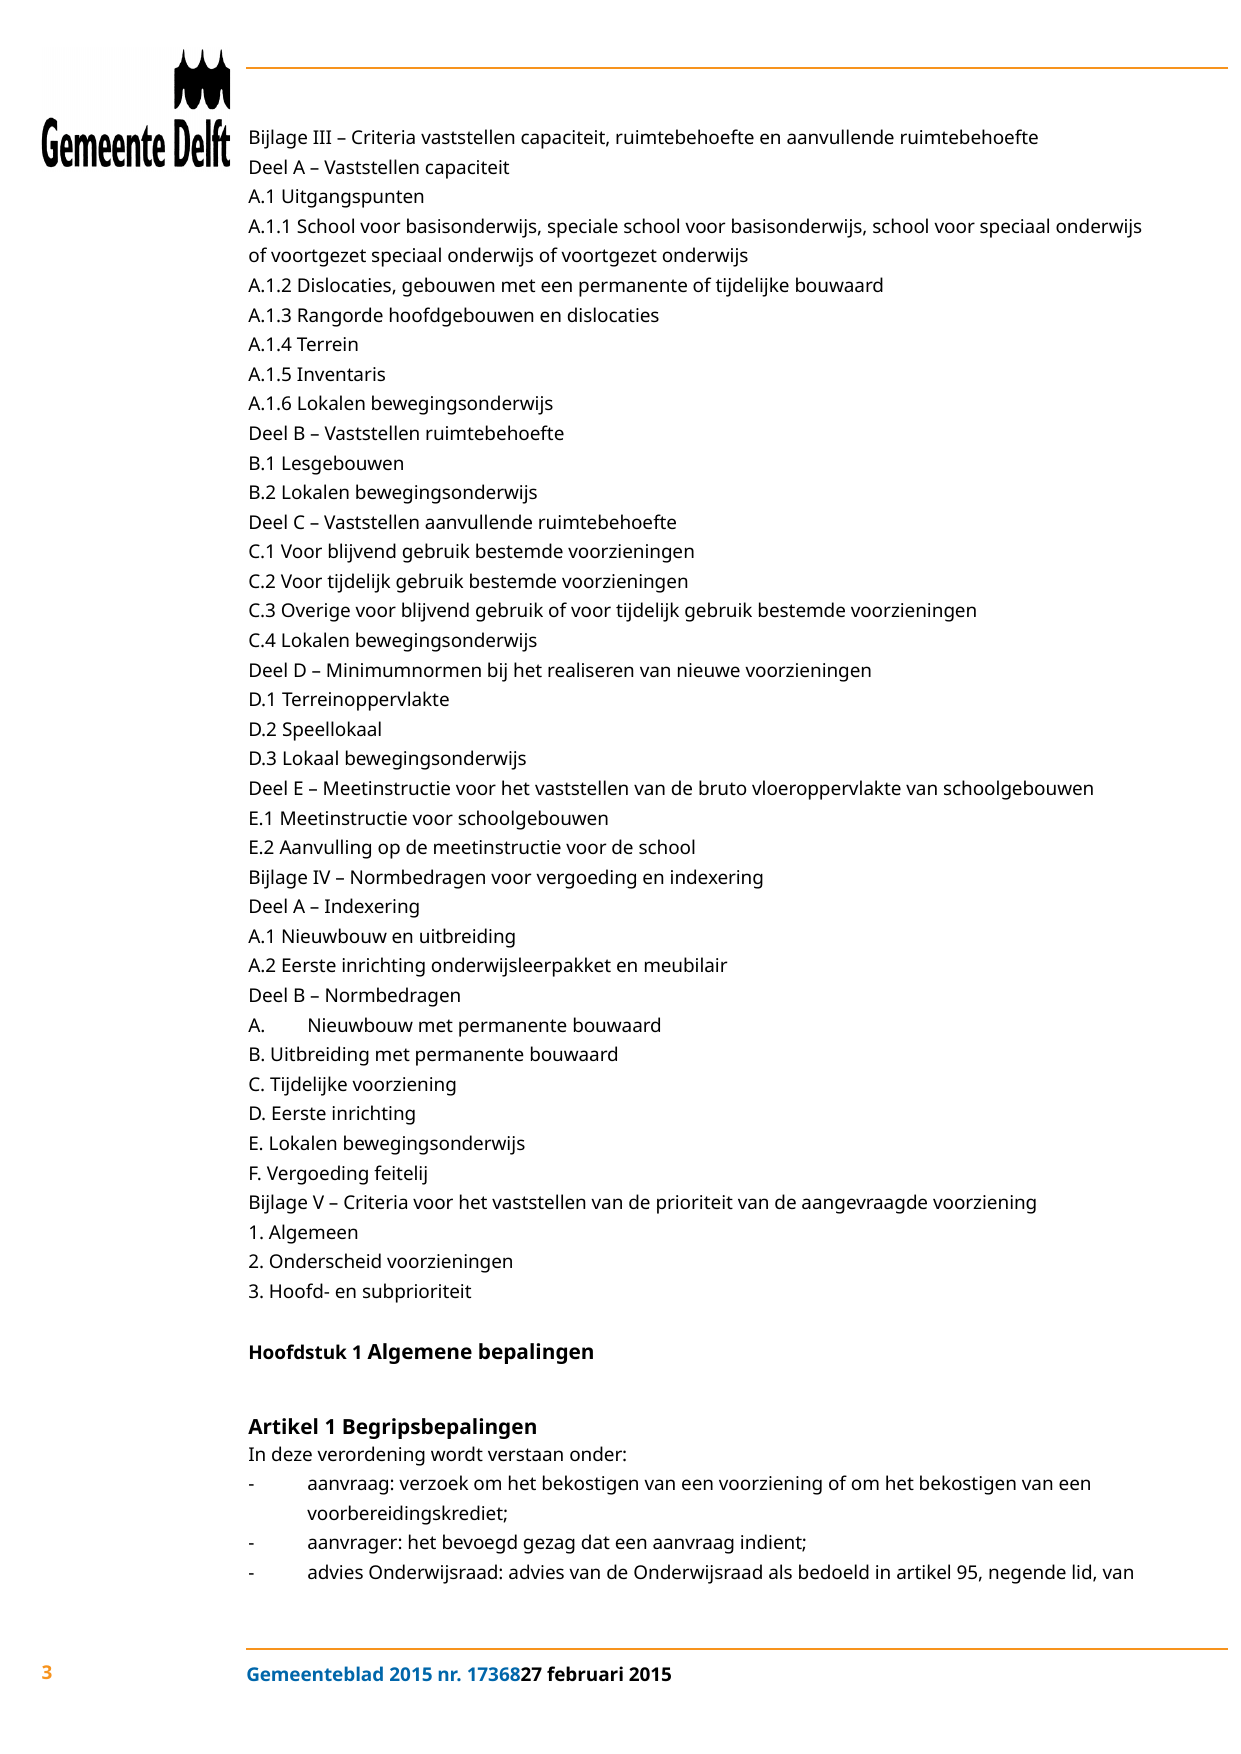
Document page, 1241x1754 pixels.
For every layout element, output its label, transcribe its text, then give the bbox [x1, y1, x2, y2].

text A.1.2 Dislocaties, gebouwen met een permanente of tijdelijke bouwaard [248, 272, 1152, 298]
text Deel C – Vaststellen aanvullende ruimtebehoefte [248, 509, 1152, 535]
text B. Uitbreiding met permanente bouwaard [248, 1041, 1152, 1067]
text E.2 Aanvulling op de meetinstructie voor de school [248, 834, 1152, 860]
text 1. Algemeen [248, 1219, 1152, 1245]
text Hoofdstuk 1 Algemene bepalingen [248, 1337, 1152, 1366]
text A.1.5 Inventaris [248, 361, 1152, 387]
text E.1 Meetinstructie voor schoolgebouwen [248, 805, 1152, 831]
text A.1.6 Lokalen bewegingsonderwijs [248, 391, 1152, 416]
text In deze verordening wordt verstaan onder: [248, 1441, 1152, 1466]
text C. Tijdelijke voorziening [248, 1071, 1152, 1097]
list advies Onderwijsraad: advies van de Onderwijsraad als bedoeld in artikel 95, negende lid, van [248, 1559, 1152, 1585]
text B.1 Lesgebouwen [248, 450, 1152, 476]
text Deel A – Vaststellen capaciteit [248, 154, 1152, 180]
text A.1.4 Terrein [248, 331, 1152, 357]
text Bijlage IV – Normbedragen voor vergoeding en indexering [248, 864, 1152, 890]
text A.1 Uitgangspunten [248, 183, 1152, 209]
list aanvrager: het bevoegd gezag dat een aanvraag indient; [248, 1529, 1152, 1555]
text A.1.3 Rangorde hoofdgebouwen en dislocaties [248, 302, 1152, 328]
text 3. Hoofd- en subprioriteit [248, 1278, 1152, 1304]
text C.3 Overige voor blijvend gebruik of voor tijdelijk gebruik bestemde voorzieningen [248, 598, 1152, 623]
text D.3 Lokaal bewegingsonderwijs [248, 746, 1152, 771]
text D.2 Speellokaal [248, 716, 1152, 742]
text C.4 Lokalen bewegingsonderwijs [248, 627, 1152, 653]
text 2. Onderscheid voorzieningen [248, 1248, 1152, 1274]
text D. Eerste inrichting [248, 1101, 1152, 1126]
text Deel D – Minimumnormen bij het realiseren van nieuwe voorzieningen [248, 657, 1152, 683]
text Deel B – Normbedragen [248, 982, 1152, 1008]
text Artikel 1 Begripsbepalingen [248, 1412, 1152, 1441]
text F. Vergoeding feitelij [248, 1160, 1152, 1186]
text D.1 Terreinoppervlakte [248, 686, 1152, 712]
list aanvraag: verzoek om het bekostigen van een voorziening of om het bekostigen van een voorbereidingskrediet; [248, 1470, 1152, 1526]
text C.2 Voor tijdelijk gebruik bestemde voorzieningen [248, 568, 1152, 594]
picture [41, 47, 231, 172]
text Bijlage III – Criteria vaststellen capaciteit, ruimtebehoefte en aanvullende ruimtebehoefte [248, 124, 1152, 150]
text A.1.1 School voor basisonderwijs, speciale school voor basisonderwijs, school voor speciaal onderwijs of voortgezet speciaal onderwijs of voortgezet onderwijs [248, 213, 1152, 268]
text C.1 Voor blijvend gebruik bestemde voorzieningen [248, 538, 1152, 564]
text Bijlage V – Criteria voor het vaststellen van de prioriteit van de aangevraagde voorziening [248, 1189, 1152, 1215]
list Nieuwbouw met permanente bouwaard [248, 1012, 1152, 1038]
text Deel A – Indexering [248, 893, 1152, 919]
text A.1 Nieuwbouw en uitbreiding [248, 923, 1152, 949]
text Deel B – Vaststellen ruimtebehoefte [248, 420, 1152, 446]
text B.2 Lokalen bewegingsonderwijs [248, 479, 1152, 505]
text E. Lokalen bewegingsonderwijs [248, 1130, 1152, 1156]
text A.2 Eerste inrichting onderwijsleerpakket en meubilair [248, 953, 1152, 978]
text Deel E – Meetinstructie voor het vaststellen van de bruto vloeroppervlakte van schoolgebouwen [248, 775, 1152, 801]
